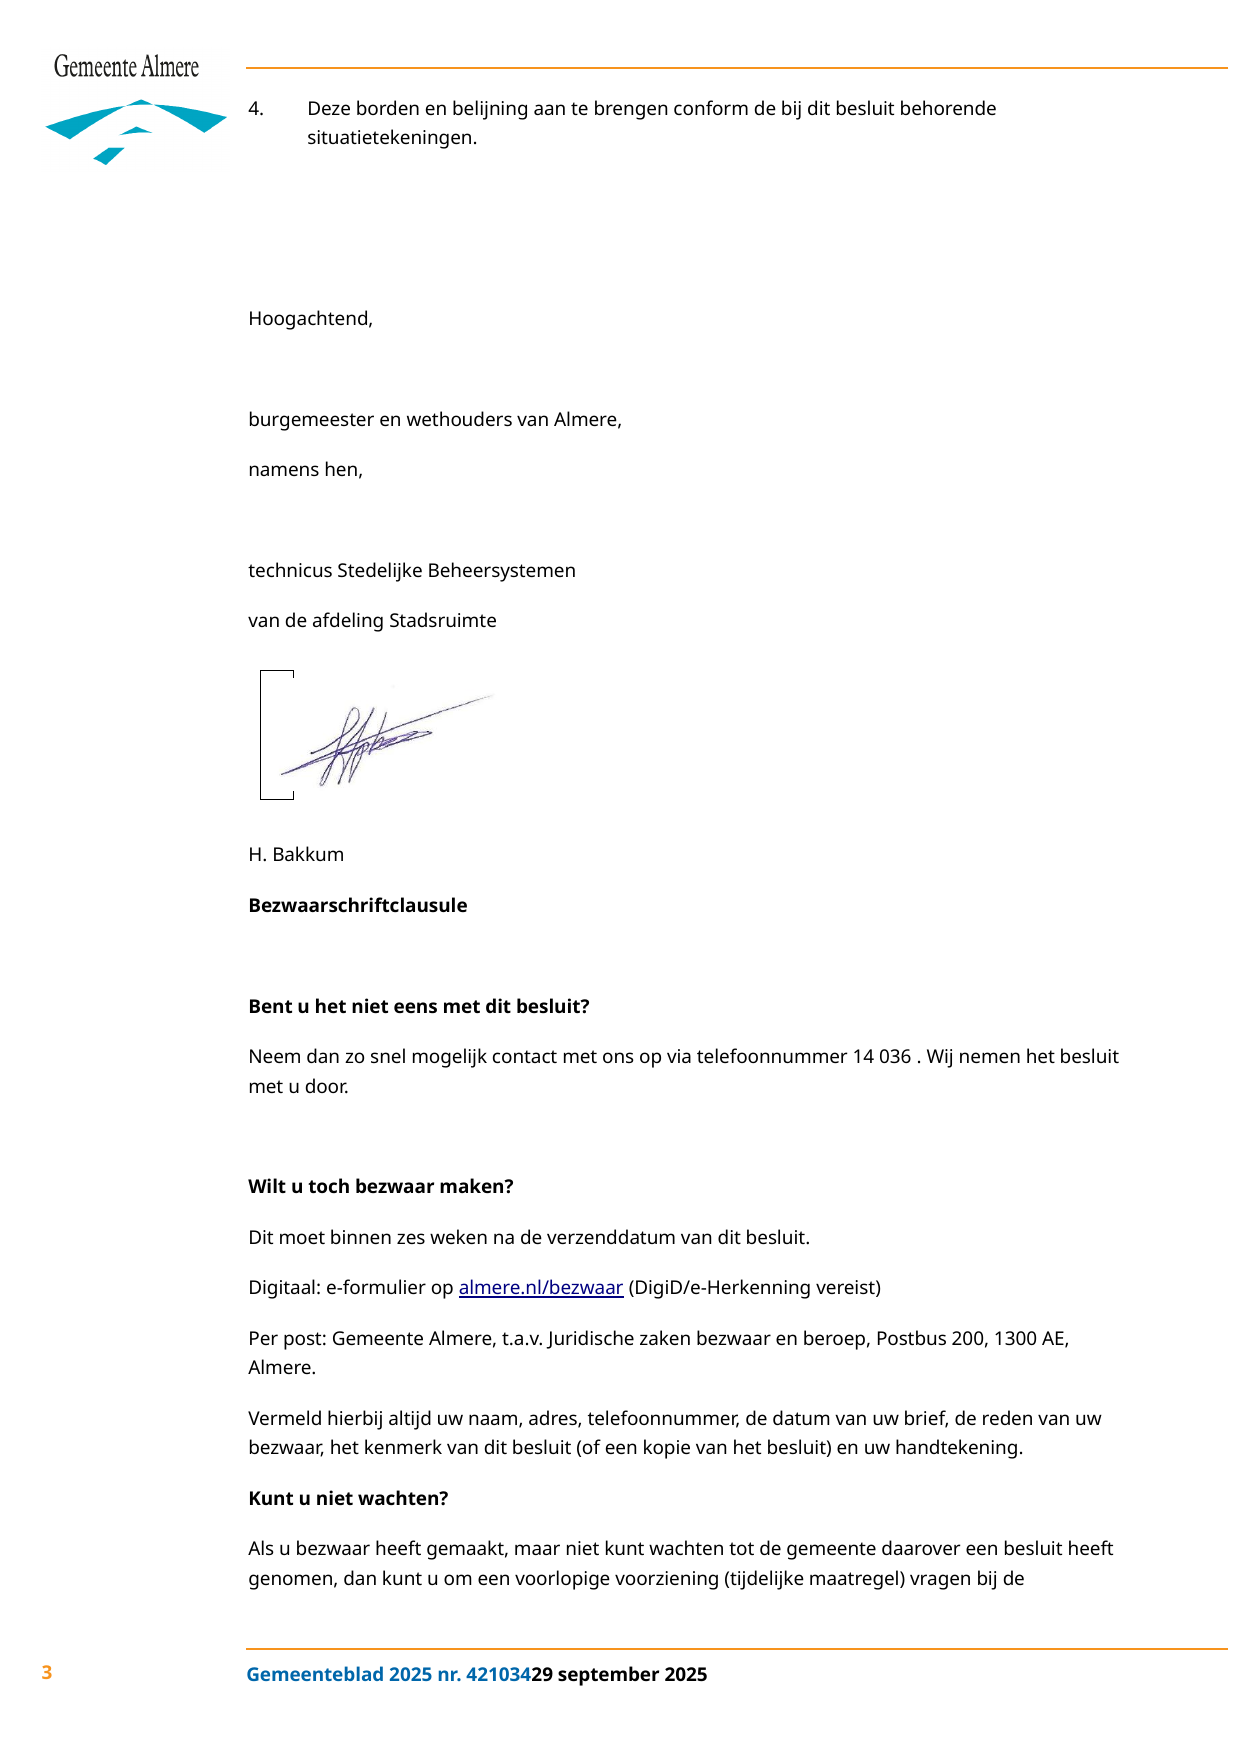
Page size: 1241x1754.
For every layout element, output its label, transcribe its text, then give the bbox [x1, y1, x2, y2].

text Neem dan zo snel mogelijk contact met ons op via telefoonnummer 14 036 . Wij nemen het besluit met u door. [248, 1043, 1152, 1099]
text Kunt u niet wachten? [248, 1485, 1152, 1511]
text Dit moet binnen zes weken na de verzenddatum van dit besluit. [248, 1224, 1152, 1250]
text Bent u het niet eens met dit besluit? [248, 993, 1152, 1019]
text H. Bakkum [248, 842, 1152, 867]
text burgemeester en wethouders van Almere, [248, 406, 1152, 432]
text namens hen, [248, 456, 1152, 482]
text technicus Stedelijke Beheersystemen [248, 557, 1152, 583]
text Hoogachtend, [248, 305, 1152, 331]
text Vermeld hierbij altijd uw naam, adres, telefoonnummer, de datum van uw brief, de reden van uw bezwaar, het kenmerk van dit besluit (of een kopie van het besluit) en uw handtekening. [248, 1405, 1152, 1460]
text van de afdeling Stadsruimte [248, 608, 1152, 633]
text Bezwaarschriftclausule [248, 892, 1152, 918]
picture [41, 47, 231, 172]
text Als u bezwaar heeft gemaakt, maar niet kunt wachten tot de gemeente daarover een besluit heeft genomen, dan kunt u om een voorlopige voorziening (tijdelijke maatregel) vragen bij de [248, 1535, 1152, 1591]
text Digitaal: e-formulier op almere.nl/bezwaar (DigiD/e-Herkenning vereist) [248, 1274, 1152, 1300]
picture [268, 678, 499, 791]
text Per post: Gemeente Almere, t.a.v. Juridische zaken bezwaar en beroep, Postbus 200, 1300 AE, Almere. [248, 1325, 1152, 1380]
text Wilt u toch bezwaar maken? [248, 1174, 1152, 1199]
list Deze borden en belijning aan te brengen conform de bij dit besluit behorende situatietekeningen. [248, 95, 1152, 150]
